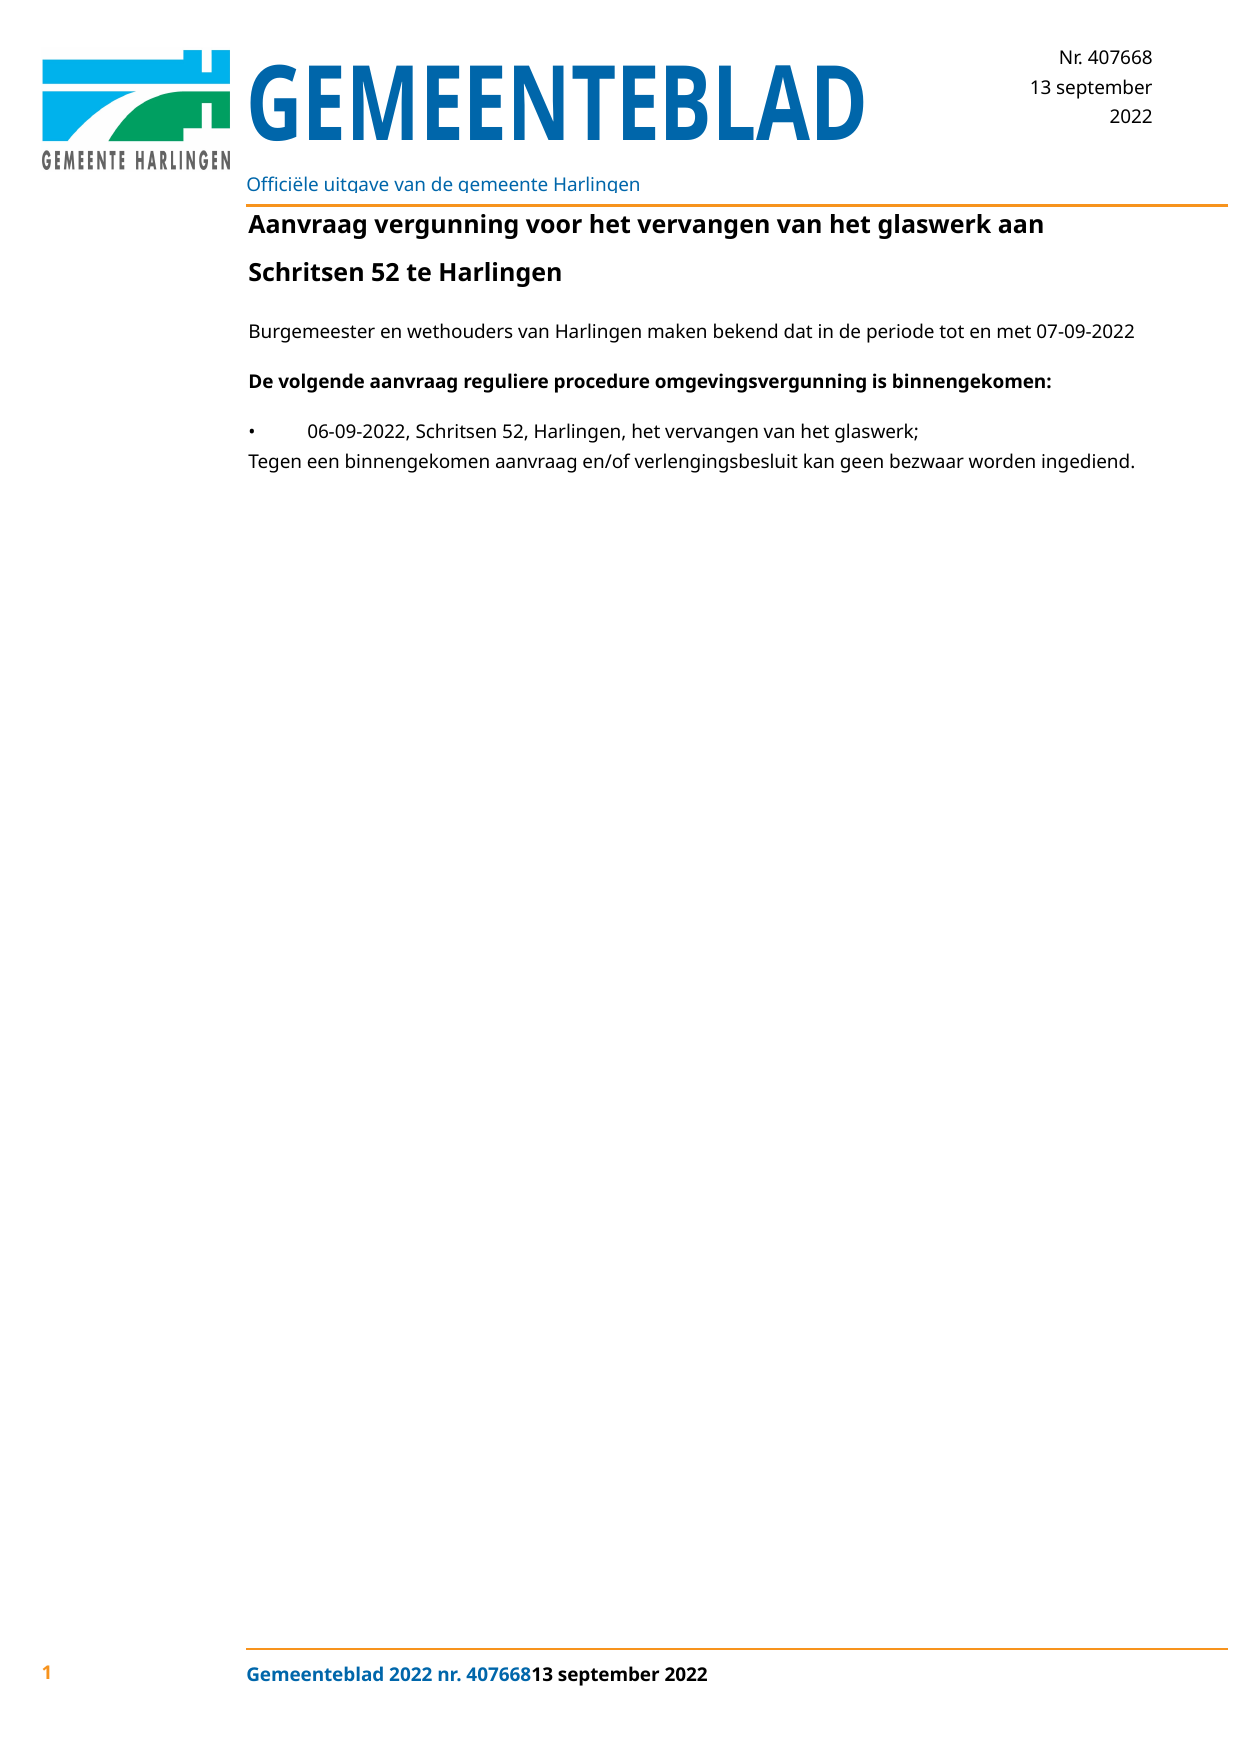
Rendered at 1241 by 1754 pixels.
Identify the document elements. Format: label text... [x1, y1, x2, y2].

text Tegen een binnengekomen aanvraag en/of verlengingsbesluit kan geen bezwaar worden ingediend. [248, 448, 1152, 474]
text Aanvraag vergunning voor het vervangen van het glaswerk aan Schritsen 52 te Harlingen [248, 207, 1152, 288]
text Burgemeester en wethouders van Harlingen maken bekend dat in de periode tot en met 07-09-2022 [248, 318, 1152, 344]
text De volgende aanvraag reguliere procedure omgevingsvergunning is binnengekomen: [248, 368, 1152, 394]
list 06-09-2022, Schritsen 52, Harlingen, het vervangen van het glaswerk; [248, 419, 1152, 444]
picture [41, 47, 231, 172]
